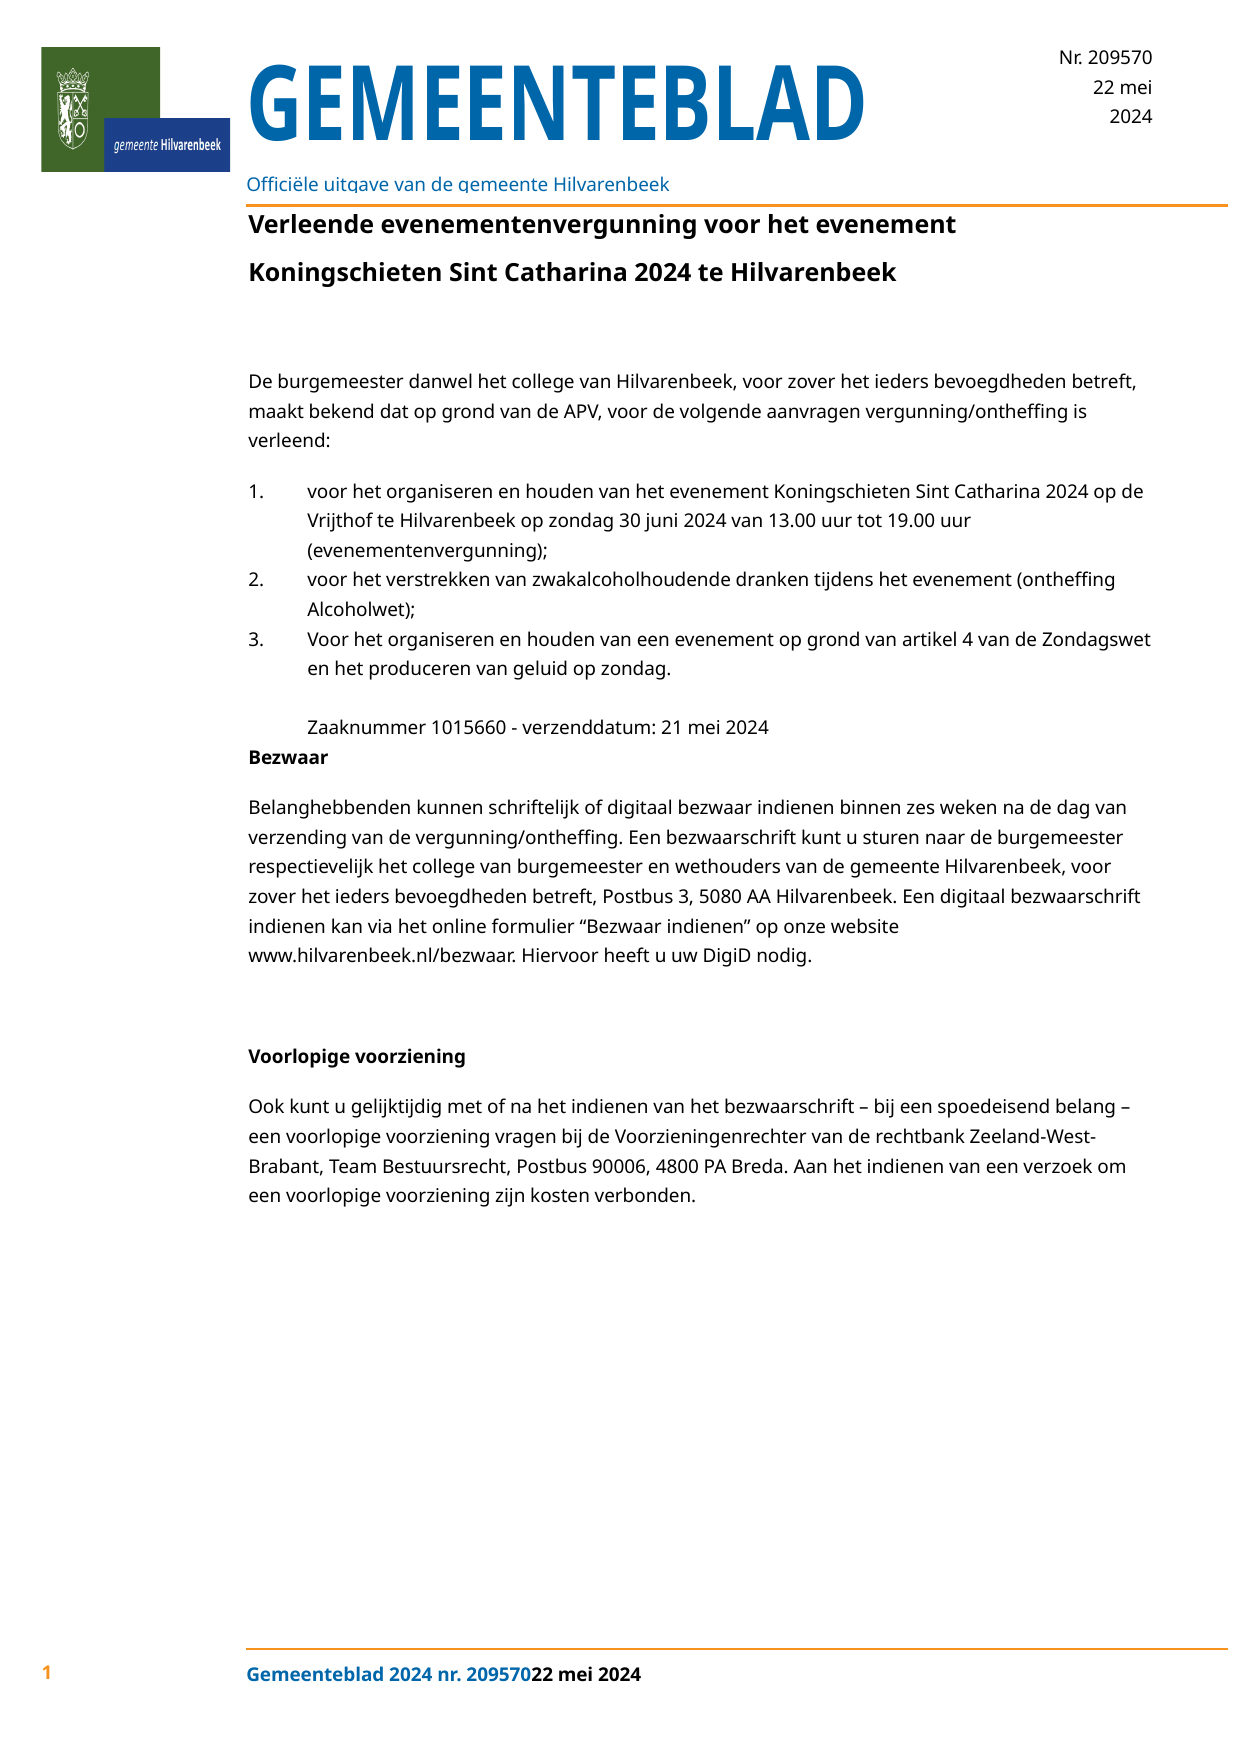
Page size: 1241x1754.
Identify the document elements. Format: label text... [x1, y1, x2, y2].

picture [41, 47, 231, 172]
list Voor het organiseren en houden van een evenement op grond van artikel 4 van de Zondagswet en het produceren van geluid op zondag. [248, 626, 1152, 681]
list Zaaknummer 1015660 - verzenddatum: 21 mei 2024 [248, 714, 1152, 740]
text De burgemeester danwel het college van Hilvarenbeek, voor zover het ieders bevoegdheden betreft, maakt bekend dat op grond van de APV, voor de volgende aanvragen vergunning/ontheffing is verleend: [248, 368, 1152, 453]
text Verleende evenementenvergunning voor het evenement Koningschieten Sint Catharina 2024 te Hilvarenbeek [248, 207, 1152, 288]
text Voorlopige voorziening [248, 1043, 1152, 1069]
text Belanghebbenden kunnen schriftelijk of digitaal bezwaar indienen binnen zes weken na de dag van verzending van de vergunning/ontheffing. Een bezwaarschrift kunt u sturen naar de burgemeester respectievelijk het college van burgemeester en wethouders van de gemeente Hilvarenbeek, voor zover het ieders bevoegdheden betreft, Postbus 3, 5080 AA Hilvarenbeek. Een digitaal bezwaarschrift indienen kan via het online formulier “Bezwaar indienen” op onze website www.hilvarenbeek.nl/bezwaar. Hiervoor heeft u uw DigiD nodig. [248, 794, 1152, 968]
text Bezwaar [248, 744, 1152, 770]
list voor het organiseren en houden van het evenement Koningschieten Sint Catharina 2024 op de Vrijthof te Hilvarenbeek op zondag 30 juni 2024 van 13.00 uur tot 19.00 uur (evenementenvergunning); [248, 478, 1152, 563]
list voor het verstrekken van zwakalcoholhoudende dranken tijdens het evenement (ontheffing Alcoholwet); [248, 567, 1152, 622]
text Ook kunt u gelijktijdig met of na het indienen van het bezwaarschrift – bij een spoedeisend belang – een voorlopige voorziening vragen bij de Voorzieningenrechter van de rechtbank Zeeland-West-Brabant, Team Bestuursrecht, Postbus 90006, 4800 PA Breda. Aan het indienen van een verzoek om een voorlopige voorziening zijn kosten verbonden. [248, 1094, 1152, 1208]
